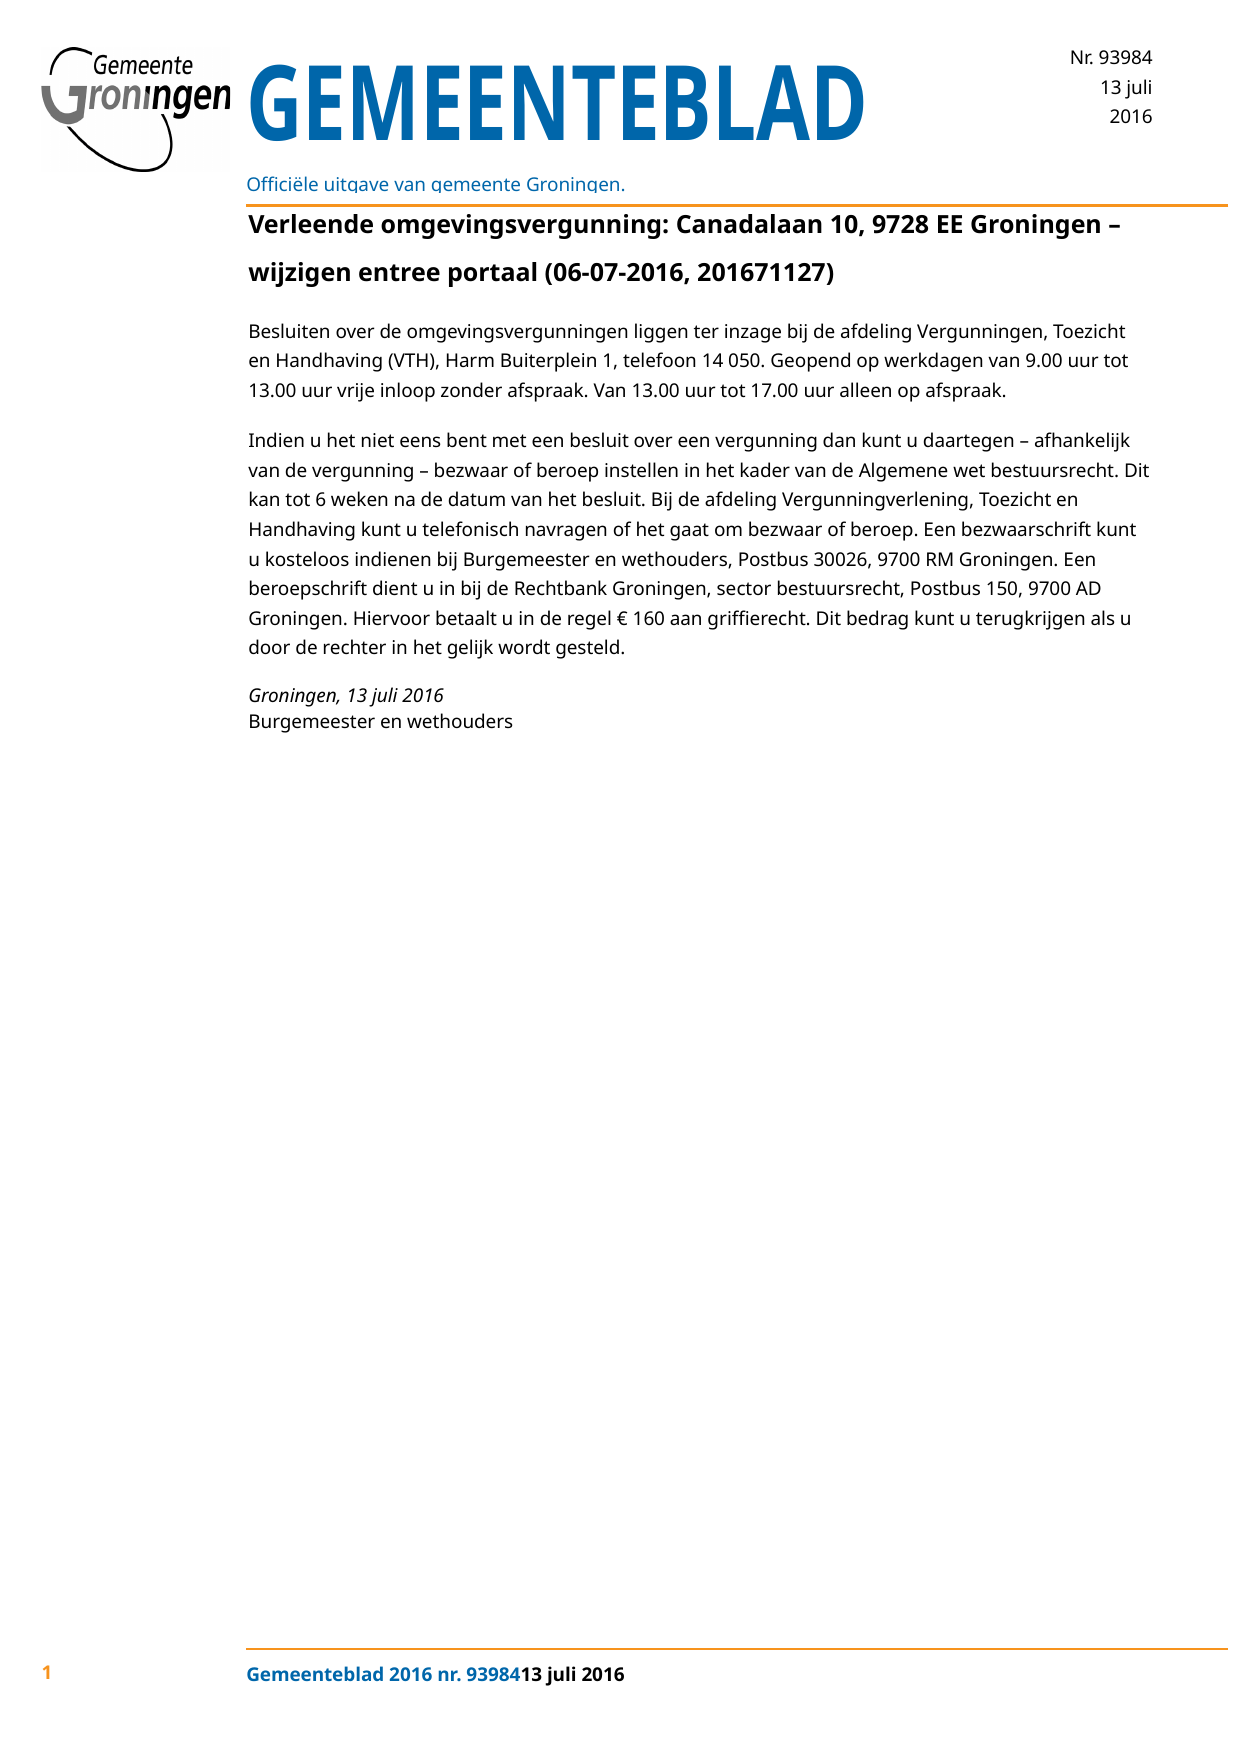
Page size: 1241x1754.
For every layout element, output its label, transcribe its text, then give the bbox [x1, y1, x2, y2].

picture [41, 47, 231, 172]
text Burgemeester en wethouders [248, 708, 1152, 734]
text Besluiten over de omgevingsvergunningen liggen ter inzage bij de afdeling Vergunningen, Toezicht en Handhaving (VTH), Harm Buiterplein 1, telefoon 14 050. Geopend op werkdagen van 9.00 uur tot 13.00 uur vrije inloop zonder afspraak. Van 13.00 uur tot 17.00 uur alleen op afspraak. [248, 318, 1152, 403]
text Verleende omgevingsvergunning: Canadalaan 10, 9728 EE Groningen – wijzigen entree portaal (06-07-2016, 201671127) [248, 207, 1152, 288]
text Indien u het niet eens bent met een besluit over een vergunning dan kunt u daartegen – afhankelijk van de vergunning – bezwaar of beroep instellen in het kader van de Algemene wet bestuursrecht. Dit kan tot 6 weken na de datum van het besluit. Bij de afdeling Vergunningverlening, Toezicht en Handhaving kunt u telefonisch navragen of het gaat om bezwaar of beroep. Een bezwaarschrift kunt u kosteloos indienen bij Burgemeester en wethouders, Postbus 30026, 9700 RM Groningen. Een beroepschrift dient u in bij de Rechtbank Groningen, sector bestuursrecht, Postbus 150, 9700 AD Groningen. Hiervoor betaalt u in de regel € 160 aan griffierecht. Dit bedrag kunt u terugkrijgen als u door de rechter in het gelijk wordt gesteld. [248, 427, 1152, 660]
text Groningen, 13 juli 2016 [248, 682, 1152, 708]
